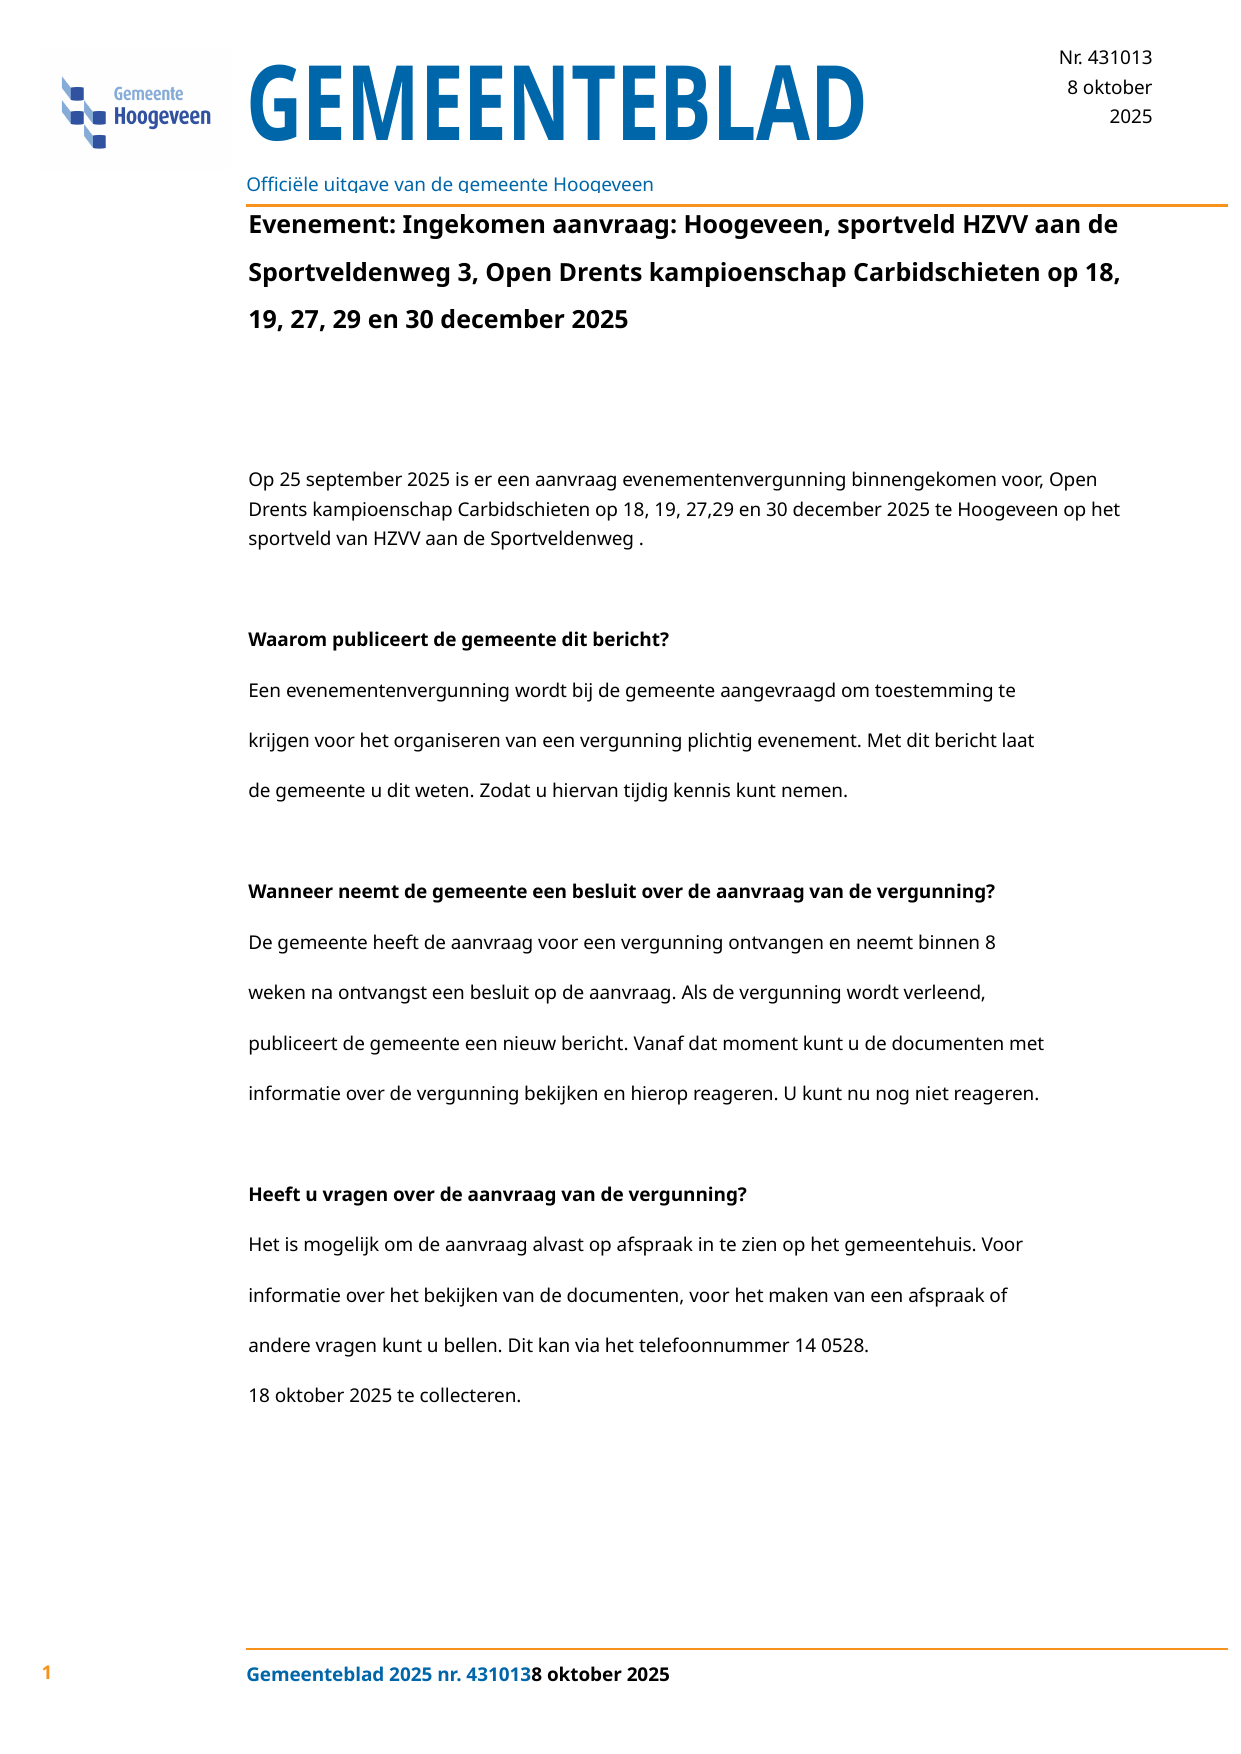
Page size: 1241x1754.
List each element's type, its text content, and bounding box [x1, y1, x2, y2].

text Een evenementenvergunning wordt bij de gemeente aangevraagd om toestemming te [248, 677, 1152, 702]
text andere vragen kunt u bellen. Dit kan via het telefoonnummer 14 0528. [248, 1332, 1152, 1358]
text informatie over de vergunning bekijken en hierop reageren. U kunt nu nog niet reageren. [248, 1080, 1152, 1106]
text Evenement: Ingekomen aanvraag: Hoogeveen, sportveld HZVV aan de Sportveldenweg 3, Open Drents kampioenschap Carbidschieten op 18, 19, 27, 29 en 30 december 2025 [248, 207, 1152, 336]
text Het is mogelijk om de aanvraag alvast op afspraak in te zien op het gemeentehuis. Voor [248, 1231, 1152, 1257]
text krijgen voor het organiseren van een vergunning plichtig evenement. Met dit bericht laat [248, 727, 1152, 753]
text De gemeente heeft de aanvraag voor een vergunning ontvangen en neemt binnen 8 [248, 929, 1152, 954]
text informatie over het bekijken van de documenten, voor het maken van een afspraak of [248, 1282, 1152, 1307]
text publiceert de gemeente een nieuw bericht. Vanaf dat moment kunt u de documenten met [248, 1030, 1152, 1055]
text Wanneer neemt de gemeente een besluit over de aanvraag van de vergunning? [248, 878, 1152, 904]
text Op 25 september 2025 is er een aanvraag evenementenvergunning binnengekomen voor, Open Drents kampioenschap Carbidschieten op 18, 19, 27,29 en 30 december 2025 te Hoogeveen op het sportveld van HZVV aan de Sportveldenweg . [248, 466, 1152, 551]
text de gemeente u dit weten. Zodat u hiervan tijdig kennis kunt nemen. [248, 778, 1152, 803]
text Waarom publiceert de gemeente dit bericht? [248, 626, 1152, 652]
text Heeft u vragen over de aanvraag van de vergunning? [248, 1181, 1152, 1207]
text weken na ontvangst een besluit op de aanvraag. Als de vergunning wordt verleend, [248, 979, 1152, 1005]
text 18 oktober 2025 te collecteren. [248, 1383, 1152, 1408]
picture [41, 47, 231, 172]
